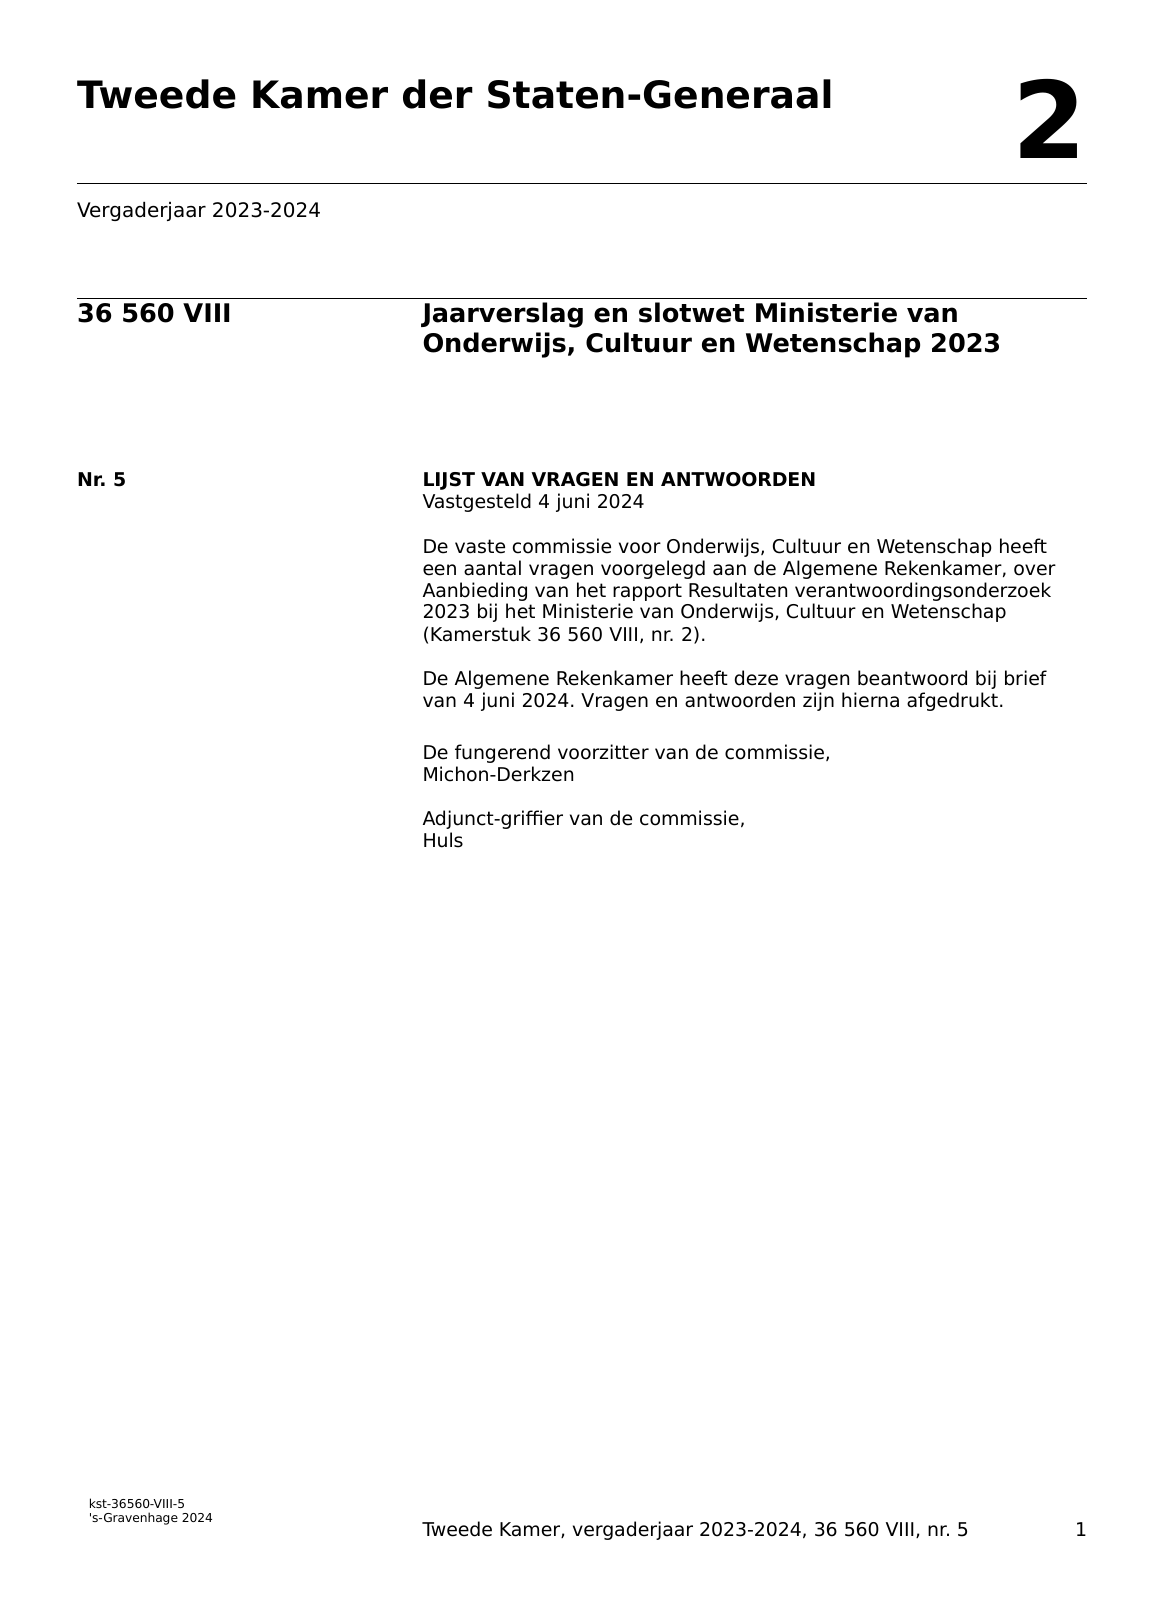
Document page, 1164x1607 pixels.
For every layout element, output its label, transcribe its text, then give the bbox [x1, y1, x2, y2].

text De Algemene Rekenkamer heeft deze vragen beantwoord bij brief van 4 juni 2024. Vragen en antwoorden zijn hierna afgedrukt. [422, 668, 1087, 712]
text Adjunct-griffier van de commissie, Huls [422, 808, 1087, 852]
text De vaste commissie voor Onderwijs, Cultuur en Wetenschap heeft een aantal vragen voorgelegd aan de Algemene Rekenkamer, over Aanbieding van het rapport Resultaten verantwoordingsonderzoek 2023 bij het Ministerie van Onderwijs, Cultuur en Wetenschap (Kamerstuk 36 560 VIII, nr. 2). [422, 536, 1087, 645]
table_cell Vergaderjaar 2023-2024 [77, 184, 1087, 298]
text Vastgesteld 4 juni 2024 [422, 491, 1087, 513]
text De fungerend voorzitter van de commissie, Michon-Derkzen [422, 742, 1087, 786]
table_header Tweede Kamer der Staten-Generaal [77, 59, 886, 183]
text 's-Gravenhage 2024 [88, 1511, 323, 1525]
table_header 2 [886, 59, 1087, 183]
subtitle Nr. 5 LIJST VAN VRAGEN EN ANTWOORDEN [77, 469, 1087, 491]
subtitle 36 560 VIII Jaarverslag en slotwet Ministerie van Onderwijs, Cultuur en Wetenschap 2023 [77, 299, 1087, 358]
text kst-36560-VIII-5 [88, 1497, 323, 1511]
